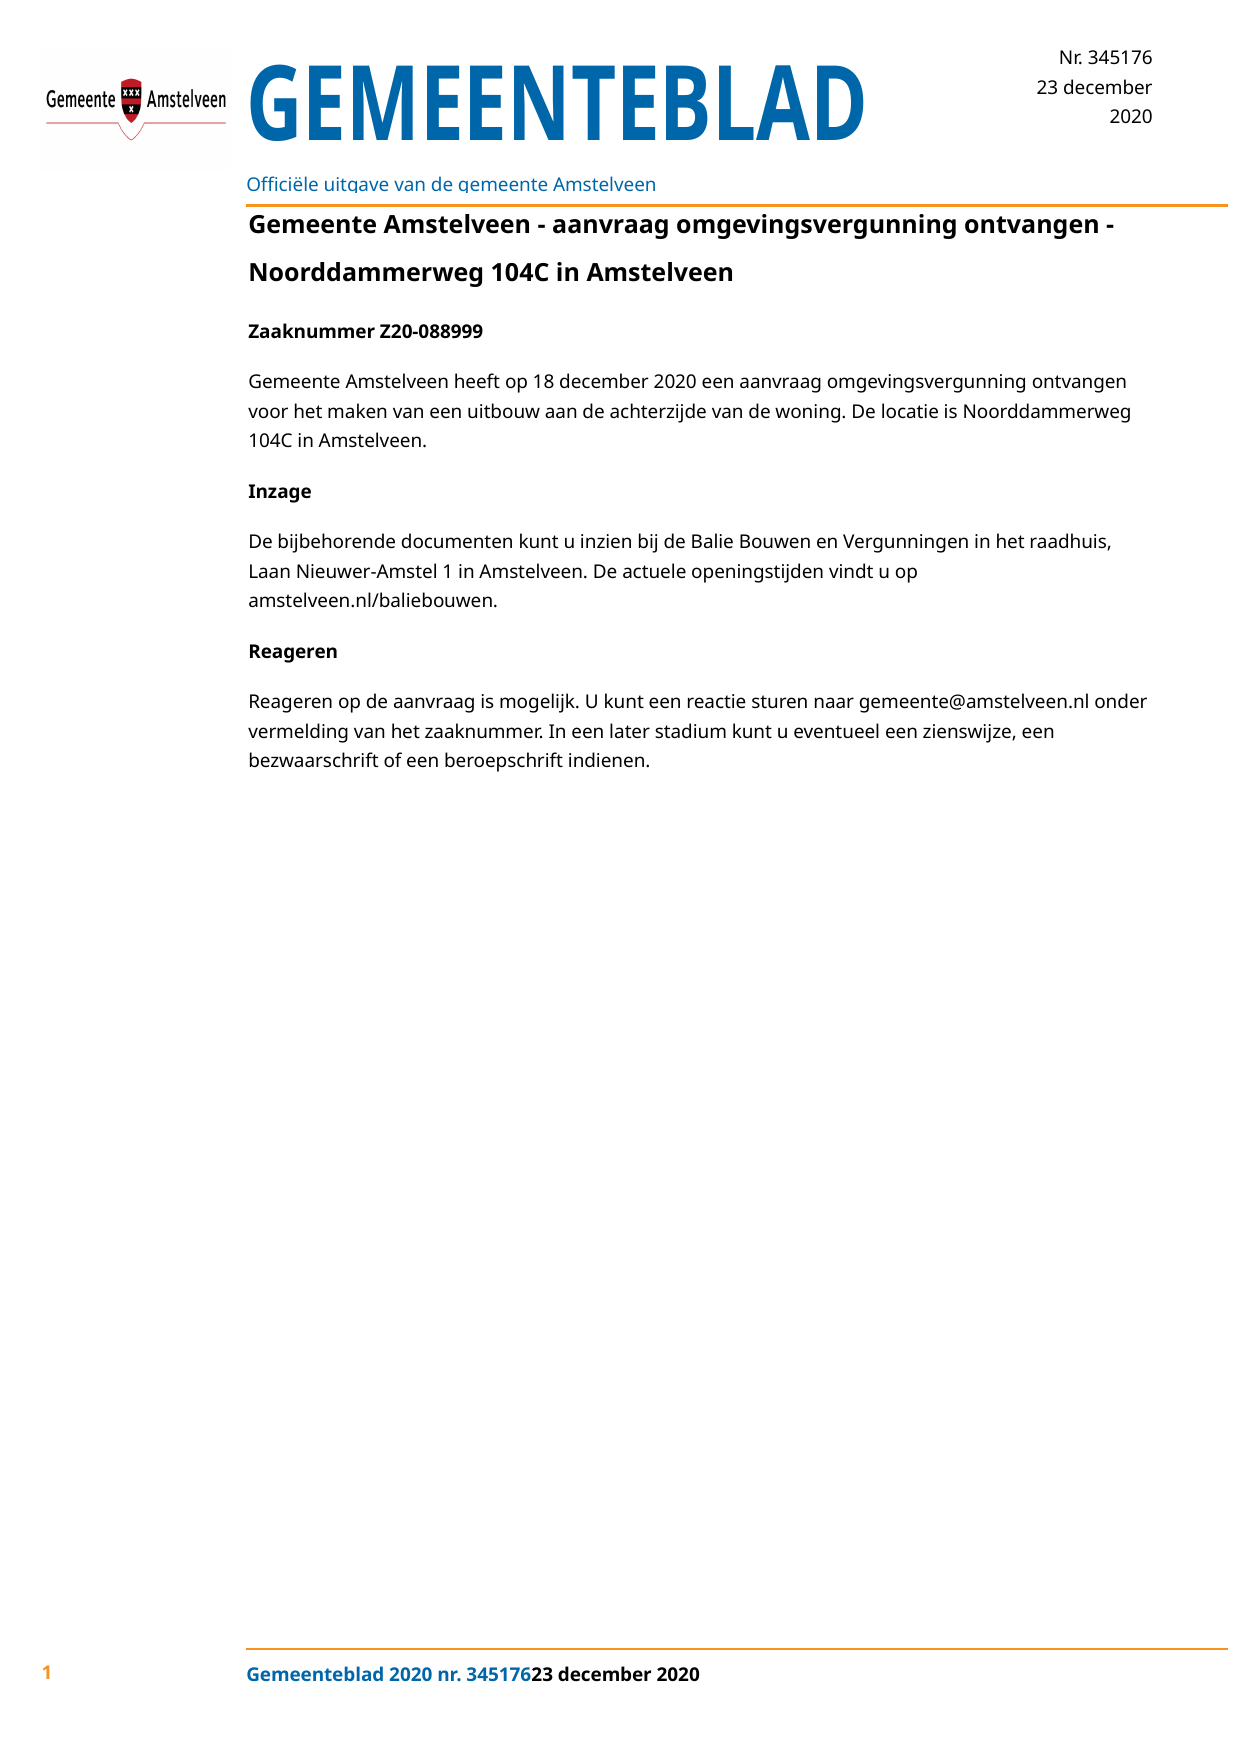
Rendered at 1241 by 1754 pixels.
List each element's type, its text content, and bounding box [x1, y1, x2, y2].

text Gemeente Amstelveen - aanvraag omgevingsvergunning ontvangen - Noorddammerweg 104C in Amstelveen [248, 207, 1152, 288]
text De bijbehorende documenten kunt u inzien bij de Balie Bouwen en Vergunningen in het raadhuis, Laan Nieuwer-Amstel 1 in Amstelveen. De actuele openingstijden vindt u op amstelveen.nl/baliebouwen. [248, 528, 1152, 613]
text Reageren op de aanvraag is mogelijk. U kunt een reactie sturen naar gemeente@amstelveen.nl onder vermelding van het zaaknummer. In een later stadium kunt u eventueel een zienswijze, een bezwaarschrift of een beroepschrift indienen. [248, 688, 1152, 773]
text Gemeente Amstelveen heeft op 18 december 2020 een aanvraag omgevingsvergunning ontvangen voor het maken van een uitbouw aan de achterzijde van de woning. De locatie is Noorddammerweg 104C in Amstelveen. [248, 368, 1152, 453]
picture [41, 47, 231, 172]
text Reageren [248, 638, 1152, 664]
text Inzage [248, 478, 1152, 504]
text Zaaknummer Z20-088999 [248, 318, 1152, 344]
